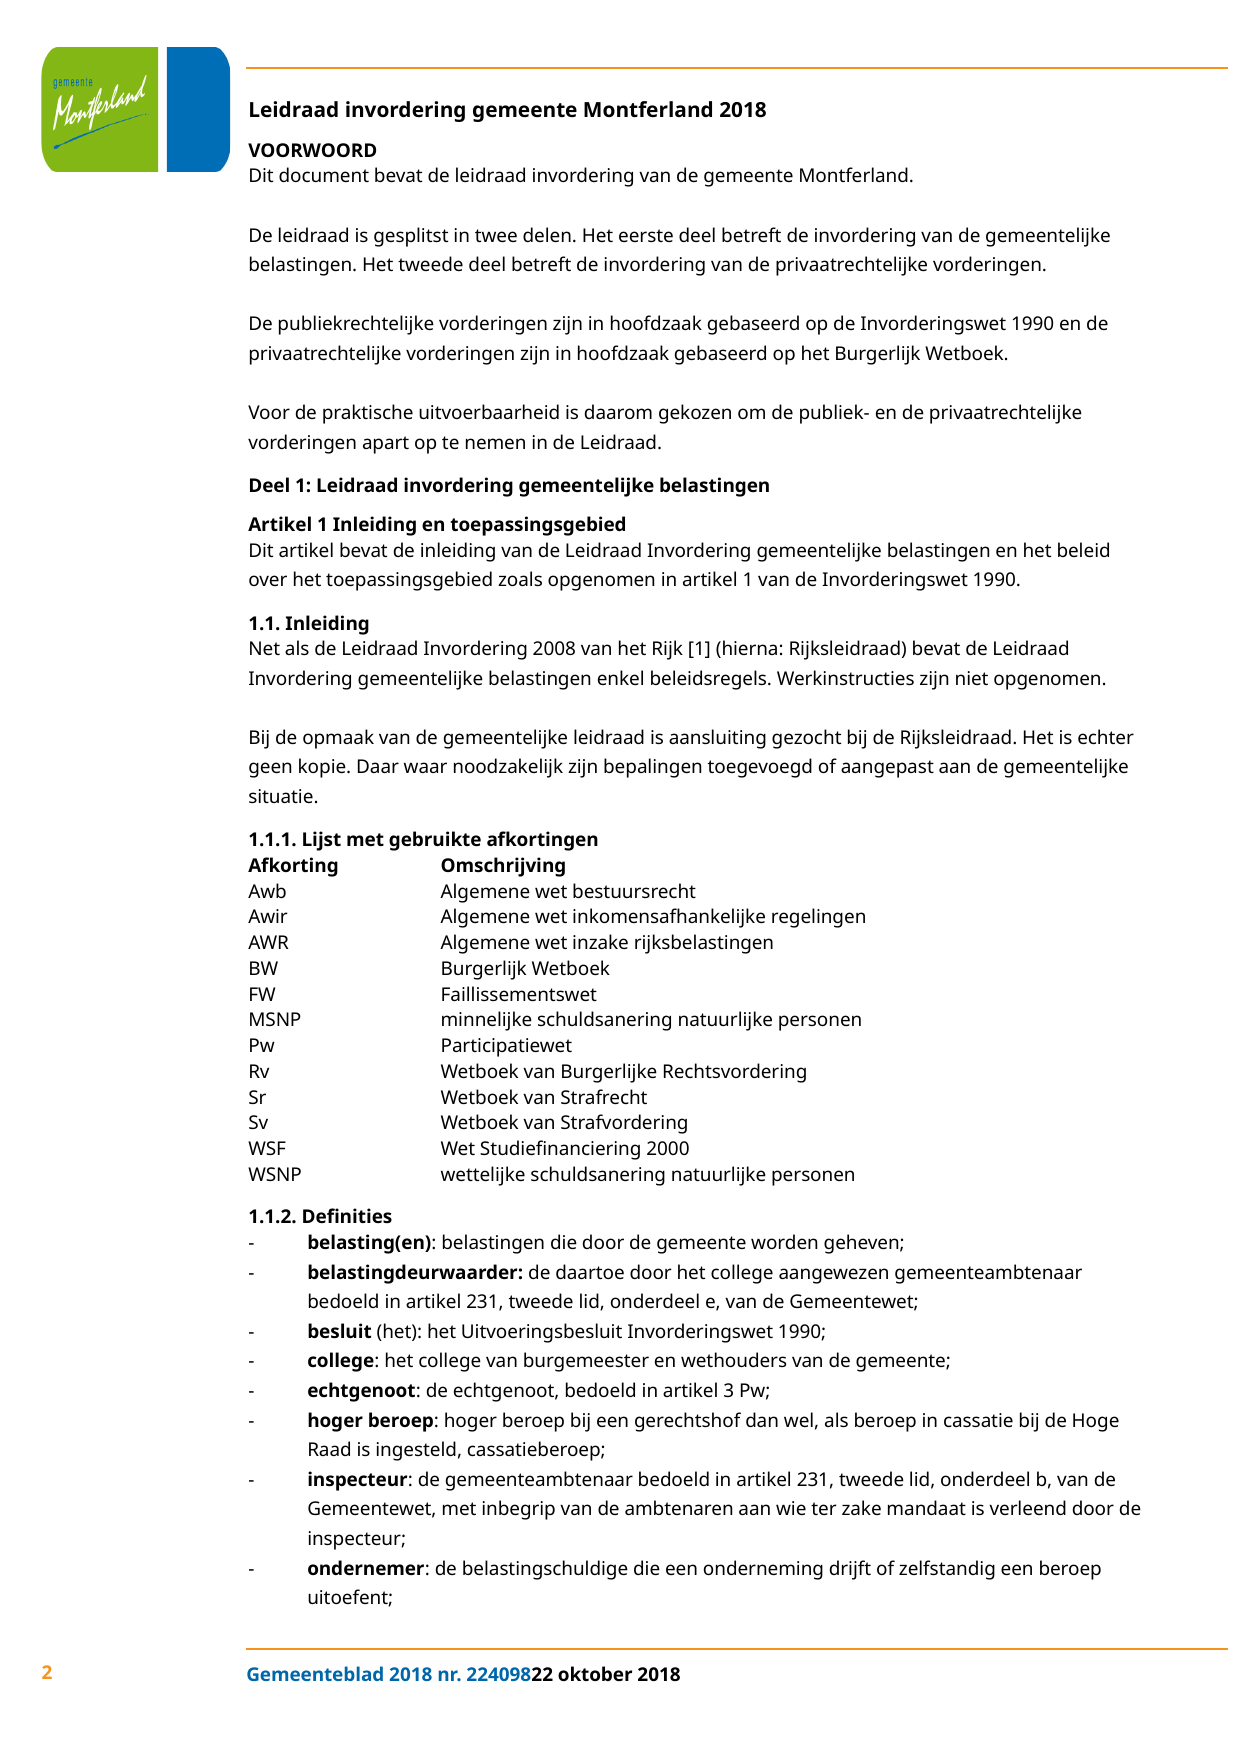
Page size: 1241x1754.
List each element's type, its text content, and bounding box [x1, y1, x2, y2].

text VOORWOORD [248, 137, 1152, 163]
table_cell Sr [248, 1084, 440, 1109]
table_cell Rv [248, 1058, 440, 1084]
table_cell AWR [248, 930, 440, 955]
list ondernemer: de belastingschuldige die een onderneming drijft of zelfstandig een beroep uitoefent; [248, 1555, 1152, 1610]
list belasting(en): belastingen die door de gemeente worden geheven; [248, 1229, 1152, 1255]
list echtgenoot: de echtgenoot, bedoeld in artikel 3 Pw; [248, 1377, 1152, 1403]
table_cell MSNP [248, 1007, 440, 1032]
table_cell Faillissementswet [440, 981, 1152, 1007]
table_cell wettelijke schuldsanering natuurlijke personen [440, 1161, 1152, 1187]
text Artikel 1 Inleiding en toepassingsgebied [248, 511, 1152, 537]
text Deel 1: Leidraad invordering gemeentelijke belastingen [248, 472, 1152, 498]
table_cell WSNP [248, 1161, 440, 1187]
picture [41, 47, 231, 172]
table_cell Burgerlijk Wetboek [440, 955, 1152, 981]
list hoger beroep: hoger beroep bij een gerechtshof dan wel, als beroep in cassatie bij de Hoge Raad is ingesteld, cassatieberoep; [248, 1407, 1152, 1462]
text Net als de Leidraad Invordering 2008 van het Rijk [1] (hierna: Rijksleidraad) bevat de Leidraad Invordering gemeentelijke belastingen enkel beleidsregels. Werkinstructies zijn niet opgenomen. [248, 635, 1152, 691]
table_cell WSF [248, 1135, 440, 1161]
list besluit (het): het Uitvoeringsbesluit Invorderingswet 1990; [248, 1318, 1152, 1344]
table_header Afkorting [248, 852, 440, 878]
table_cell Awb [248, 878, 440, 904]
table_cell Wetboek van Burgerlijke Rechtsvordering [440, 1058, 1152, 1084]
text 1.1.2. Definities [248, 1203, 1152, 1229]
list belastingdeurwaarder: de daartoe door het college aangewezen gemeenteambtenaar bedoeld in artikel 231, tweede lid, onderdeel e, van de Gemeentewet; [248, 1259, 1152, 1314]
table_cell Participatiewet [440, 1033, 1152, 1058]
table_cell BW [248, 955, 440, 981]
text Voor de praktische uitvoerbaarheid is daarom gekozen om de publiek- en de privaatrechtelijke vorderingen apart op te nemen in de Leidraad. [248, 399, 1152, 454]
table_cell Algemene wet inkomensafhankelijke regelingen [440, 904, 1152, 929]
text Leidraad invordering gemeente Montferland 2018 [248, 95, 1152, 123]
table_cell Sv [248, 1110, 440, 1135]
text Dit document bevat de leidraad invordering van de gemeente Montferland. [248, 163, 1152, 188]
table_header Omschrijving [440, 852, 1152, 878]
text 1.1. Inleiding [248, 610, 1152, 635]
text Dit artikel bevat de inleiding van de Leidraad Invordering gemeentelijke belastingen en het beleid over het toepassingsgebied zoals opgenomen in artikel 1 van de Invorderingswet 1990. [248, 537, 1152, 592]
table_cell Awir [248, 904, 440, 929]
table_cell Algemene wet bestuursrecht [440, 878, 1152, 904]
table_cell Algemene wet inzake rijksbelastingen [440, 930, 1152, 955]
table_cell Wet Studiefinanciering 2000 [440, 1135, 1152, 1161]
table_cell Wetboek van Strafrecht [440, 1084, 1152, 1109]
table_cell Wetboek van Strafvordering [440, 1110, 1152, 1135]
text De publiekrechtelijke vorderingen zijn in hoofdzaak gebaseerd op de Invorderingswet 1990 en de privaatrechtelijke vorderingen zijn in hoofdzaak gebaseerd op het Burgerlijk Wetboek. [248, 311, 1152, 366]
text Bij de opmaak van de gemeentelijke leidraad is aansluiting gezocht bij de Rijksleidraad. Het is echter geen kopie. Daar waar noodzakelijk zijn bepalingen toegevoegd of aangepast aan de gemeentelijke situatie. [248, 724, 1152, 809]
text De leidraad is gesplitst in twee delen. Het eerste deel betreft de invordering van de gemeentelijke belastingen. Het tweede deel betreft de invordering van de privaatrechtelijke vorderingen. [248, 222, 1152, 277]
table_cell minnelijke schuldsanering natuurlijke personen [440, 1007, 1152, 1032]
table_cell Pw [248, 1033, 440, 1058]
table_cell FW [248, 981, 440, 1007]
list college: het college van burgemeester en wethouders van de gemeente; [248, 1348, 1152, 1373]
list inspecteur: de gemeenteambtenaar bedoeld in artikel 231, tweede lid, onderdeel b, van de Gemeentewet, met inbegrip van de ambtenaren aan wie ter zake mandaat is verleend door de inspecteur; [248, 1466, 1152, 1551]
text 1.1.1. Lijst met gebruikte afkortingen [248, 826, 1152, 852]
